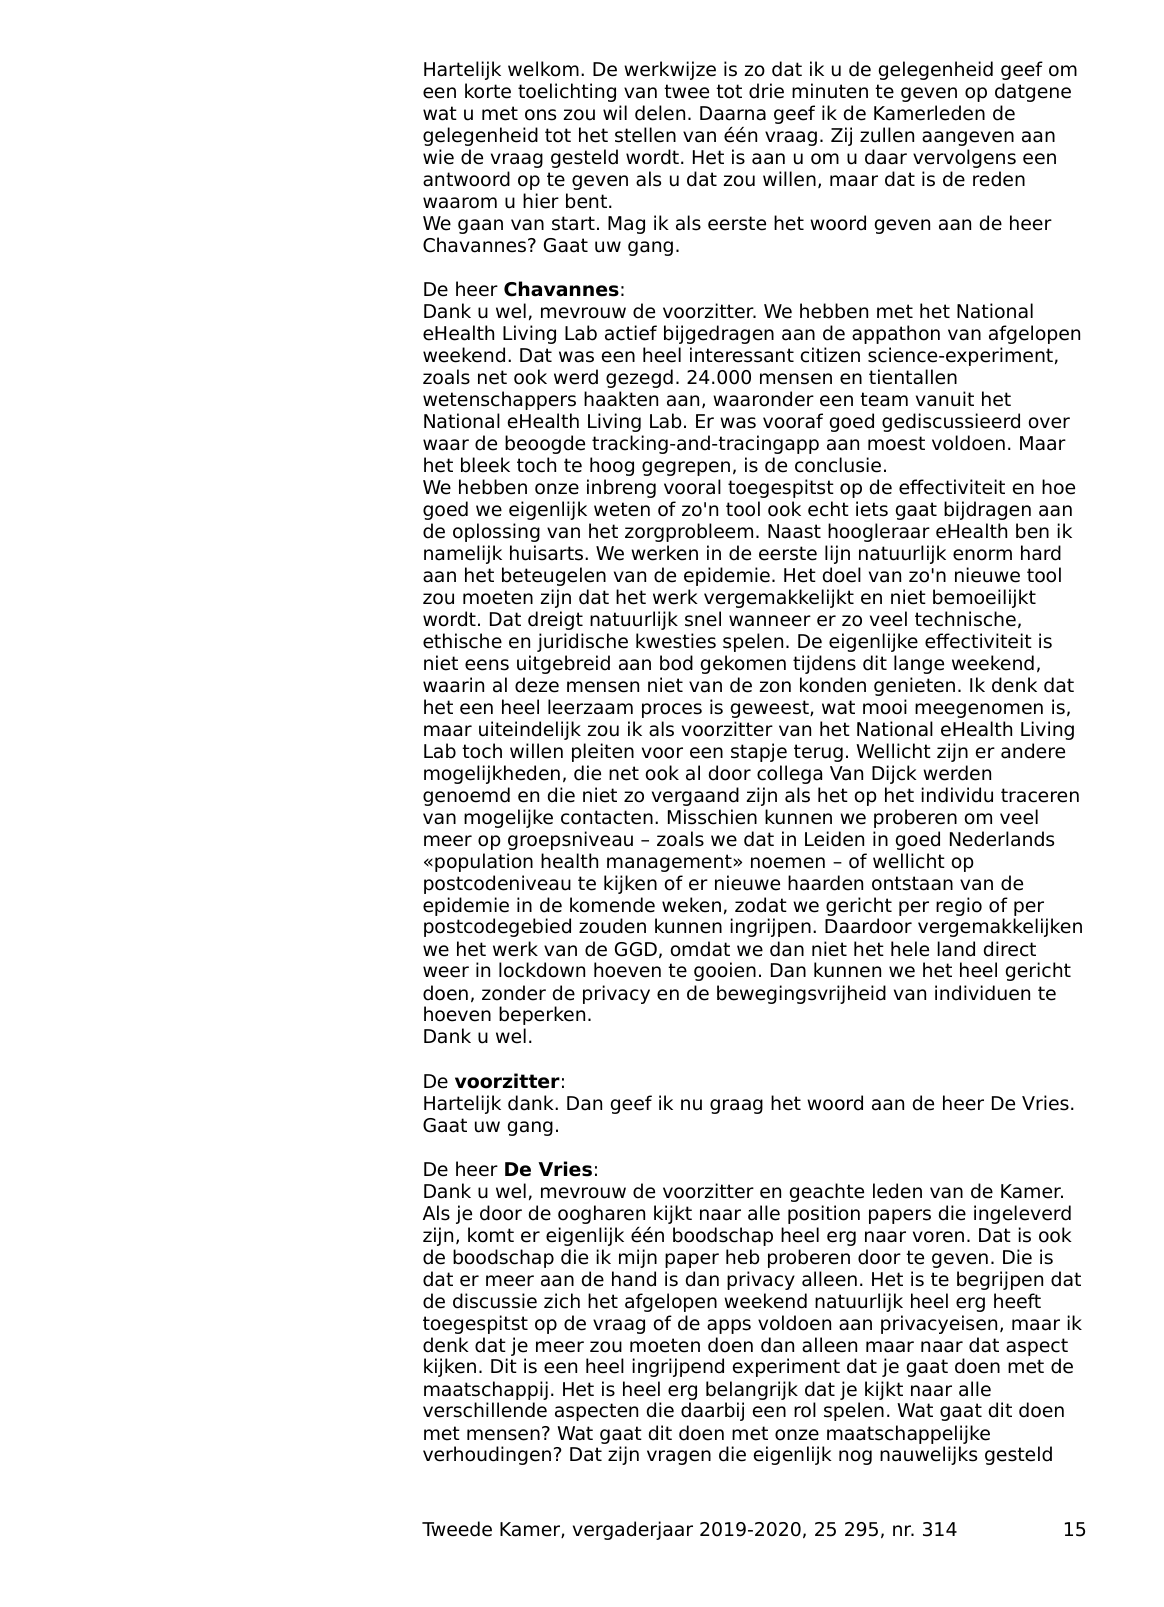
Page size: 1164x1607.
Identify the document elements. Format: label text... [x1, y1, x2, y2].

text De voorzitter: [422, 1071, 1087, 1092]
text Dank u wel, mevrouw de voorzitter. We hebben met het National eHealth Living Lab actief bijgedragen aan de appathon van afgelopen weekend. Dat was een heel interessant citizen science-experiment, zoals net ook werd gezegd. 24.000 mensen en tientallen wetenschappers haakten aan, waaronder een team vanuit het National eHealth Living Lab. Er was vooraf goed gediscussieerd over waar de beoogde tracking-and-tracingapp aan moest voldoen. Maar het bleek toch te hoog gegrepen, is de conclusie. [422, 301, 1087, 477]
text Hartelijk welkom. De werkwijze is zo dat ik u de gelegenheid geef om een korte toelichting van twee tot drie minuten te geven op datgene wat u met ons zou wil delen. Daarna geef ik de Kamerleden de gelegenheid tot het stellen van één vraag. Zij zullen aangeven aan wie de vraag gesteld wordt. Het is aan u om u daar vervolgens een antwoord op te geven als u dat zou willen, maar dat is de reden waarom u hier bent. [422, 59, 1087, 213]
text De heer Chavannes: [422, 279, 1087, 301]
text De heer De Vries: [422, 1159, 1087, 1181]
text We hebben onze inbreng vooral toegespitst op de effectiviteit en hoe goed we eigenlijk weten of zo'n tool ook echt iets gaat bijdragen aan de oplossing van het zorgprobleem. Naast hoogleraar eHealth ben ik namelijk huisarts. We werken in de eerste lijn natuurlijk enorm hard aan het beteugelen van de epidemie. Het doel van zo'n nieuwe tool zou moeten zijn dat het werk vergemakkelijkt en niet bemoeilijkt wordt. Dat dreigt natuurlijk snel wanneer er zo veel technische, ethische en juridische kwesties spelen. De eigenlijke effectiviteit is niet eens uitgebreid aan bod gekomen tijdens dit lange weekend, waarin al deze mensen niet van de zon konden genieten. Ik denk dat het een heel leerzaam proces is geweest, wat mooi meegenomen is, maar uiteindelijk zou ik als voorzitter van het National eHealth Living Lab toch willen pleiten voor een stapje terug. Wellicht zijn er andere mogelijkheden, die net ook al door collega Van Dijck werden genoemd en die niet zo vergaand zijn als het op het individu traceren van mogelijke contacten. Misschien kunnen we proberen om veel meer op groepsniveau – zoals we dat in Leiden in goed Nederlands «population health management» noemen – of wellicht op postcodeniveau te kijken of er nieuwe haarden ontstaan van de epidemie in de komende weken, zodat we gericht per regio of per postcodegebied zouden kunnen ingrijpen. Daardoor vergemakkelijken we het werk van de GGD, omdat we dan niet het hele land direct weer in lockdown hoeven te gooien. Dan kunnen we het heel gericht doen, zonder de privacy en de bewegingsvrijheid van individuen te hoeven beperken. [422, 477, 1087, 1026]
text Dank u wel, mevrouw de voorzitter en geachte leden van de Kamer. Als je door de oogharen kijkt naar alle position papers die ingeleverd zijn, komt er eigenlijk één boodschap heel erg naar voren. Dat is ook de boodschap die ik mijn paper heb proberen door te geven. Die is dat er meer aan de hand is dan privacy alleen. Het is te begrijpen dat de discussie zich het afgelopen weekend natuurlijk heel erg heeft toegespitst op de vraag of de apps voldoen aan privacyeisen, maar ik denk dat je meer zou moeten doen dan alleen maar naar dat aspect kijken. Dit is een heel ingrijpend experiment dat je gaat doen met de maatschappij. Het is heel erg belangrijk dat je kijkt naar alle verschillende aspecten die daarbij een rol spelen. Wat gaat dit doen met mensen? Wat gaat dit doen met onze maatschappelijke verhoudingen? Dat zijn vragen die eigenlijk nog nauwelijks gesteld [422, 1181, 1087, 1466]
text We gaan van start. Mag ik als eerste het woord geven aan de heer Chavannes? Gaat uw gang. [422, 213, 1087, 257]
text Dank u wel. [422, 1026, 1087, 1048]
text Hartelijk dank. Dan geef ik nu graag het woord aan de heer De Vries. Gaat uw gang. [422, 1092, 1087, 1136]
